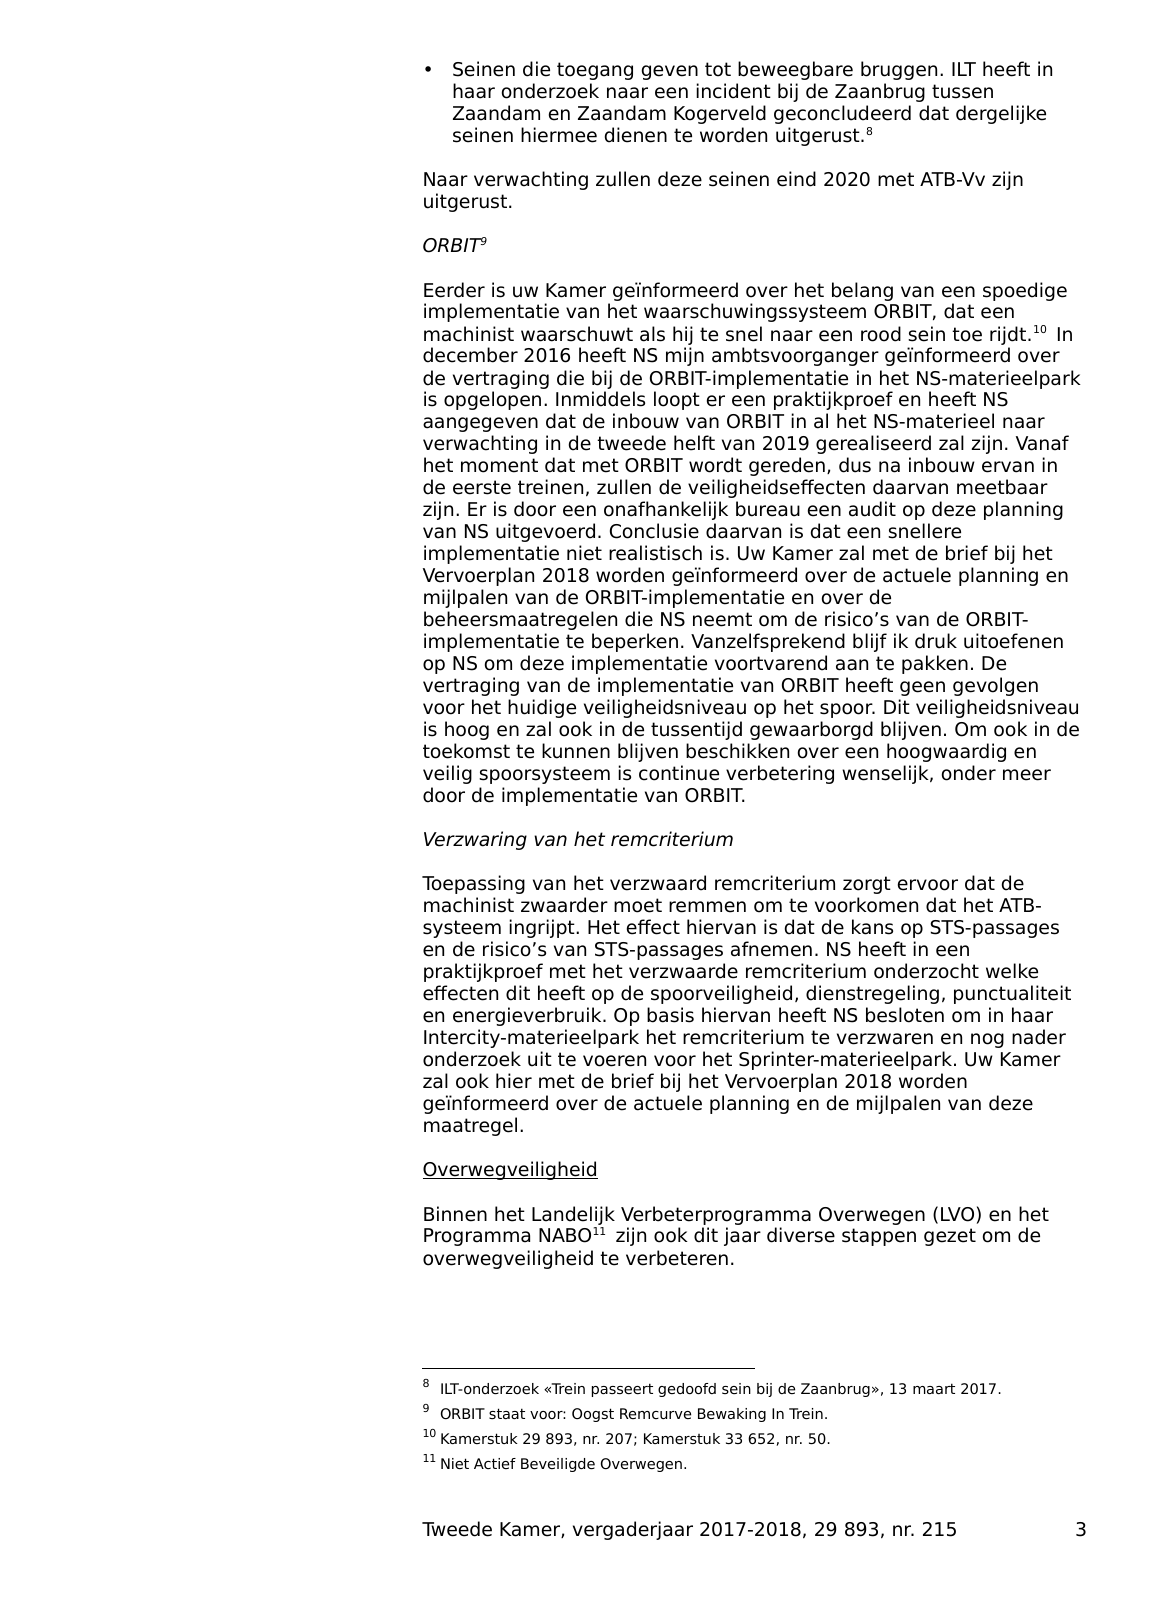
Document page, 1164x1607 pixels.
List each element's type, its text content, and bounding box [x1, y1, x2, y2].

text Eerder is uw Kamer geïnformeerd over het belang van een spoedige implementatie van het waarschuwingssysteem ORBIT, dat een machinist waarschuwt als hij te snel naar een rood sein toe rijdt. In december 2016 heeft NS mijn ambtsvoorganger geïnformeerd over de vertraging die bij de ORBIT-implementatie in het NS-materieelpark is opgelopen. Inmiddels loopt er een praktijkproef en heeft NS aangegeven dat de inbouw van ORBIT in al het NS-materieel naar verwachting in de tweede helft van 2019 gerealiseerd zal zijn. Vanaf het moment dat met ORBIT wordt gereden, dus na inbouw ervan in de eerste treinen, zullen de veiligheidseffecten daarvan meetbaar zijn. Er is door een onafhankelijk bureau een audit op deze planning van NS uitgevoerd. Conclusie daarvan is dat een snellere implementatie niet realistisch is. Uw Kamer zal met de brief bij het Vervoerplan 2018 worden geïnformeerd over de actuele planning en mijlpalen van de ORBIT-implementatie en over de beheersmaatregelen die NS neemt om de risico’s van de ORBIT-implementatie te beperken. Vanzelfsprekend blijf ik druk uitoefenen op NS om deze implementatie voortvarend aan te pakken. De vertraging van de implementatie van ORBIT heeft geen gevolgen voor het huidige veiligheidsniveau op het spoor. Dit veiligheidsniveau is hoog en zal ook in de tussentijd gewaarborgd blijven. Om ook in de toekomst te kunnen blijven beschikken over een hoogwaardig en veilig spoorsysteem is continue verbetering wenselijk, onder meer door de implementatie van ORBIT. [422, 279, 1087, 807]
text Naar verwachting zullen deze seinen eind 2020 met ATB-Vv zijn uitgerust. [422, 169, 1087, 213]
text Binnen het Landelijk Verbeterprogramma Overwegen (LVO) en het Programma NABO zijn ook dit jaar diverse stappen gezet om de overwegveiligheid te verbeteren. [422, 1203, 1087, 1269]
text ILT-onderzoek «Trein passeert gedoofd sein bij de Zaanbrug», 13 maart 2017. [422, 1377, 1087, 1399]
subtitle Verzwaring van het remcriterium [422, 829, 1087, 851]
text Toepassing van het verzwaard remcriterium zorgt ervoor dat de machinist zwaarder moet remmen om te voorkomen dat het ATB-systeem ingrijpt. Het effect hiervan is dat de kans op STS-passages en de risico’s van STS-passages afnemen. NS heeft in een praktijkproef met het verzwaarde remcriterium onderzocht welke effecten dit heeft op de spoorveiligheid, dienstregeling, punctualiteit en energieverbruik. Op basis hiervan heeft NS besloten om in haar Intercity-materieelpark het remcriterium te verzwaren en nog nader onderzoek uit te voeren voor het Sprinter-materieelpark. Uw Kamer zal ook hier met de brief bij het Vervoerplan 2018 worden geïnformeerd over de actuele planning en de mijlpalen van deze maatregel. [422, 873, 1087, 1137]
subtitle Overwegveiligheid [422, 1159, 1087, 1181]
subtitle ORBIT [422, 235, 1087, 257]
text • Seinen die toegang geven tot beweegbare bruggen. ILT heeft in haar onderzoek naar een incident bij de Zaanbrug tussen Zaandam en Zaandam Kogerveld geconcludeerd dat dergelijke seinen hiermee dienen te worden uitgerust. [422, 59, 1087, 147]
text ORBIT staat voor: Oogst Remcurve Bewaking In Trein. [422, 1402, 1087, 1424]
text Niet Actief Beveiligde Overwegen. [422, 1452, 1087, 1474]
text Kamerstuk 29 893, nr. 207; Kamerstuk 33 652, nr. 50. [422, 1427, 1087, 1449]
